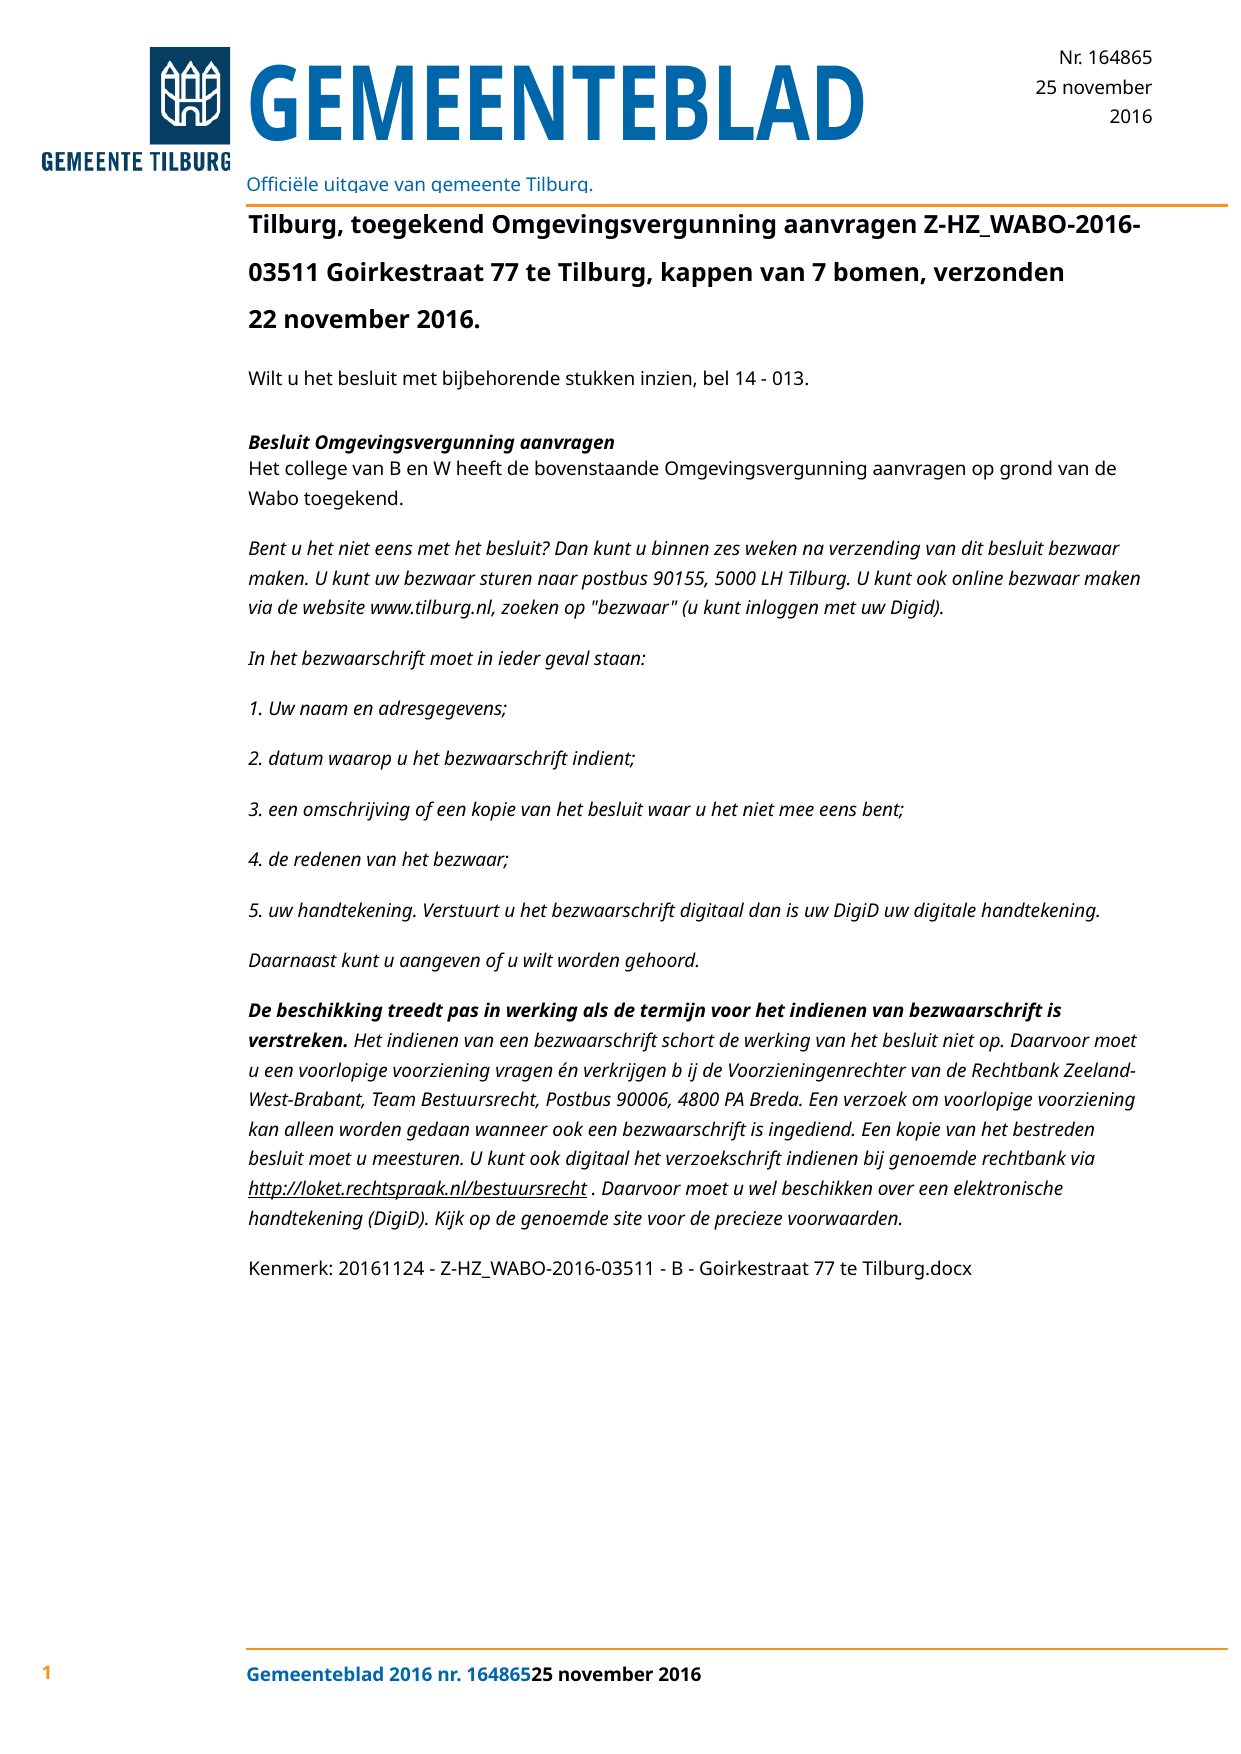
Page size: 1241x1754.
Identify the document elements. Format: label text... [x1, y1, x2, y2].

text Wilt u het besluit met bijbehorende stukken inzien, bel 14 - 013. [248, 366, 1152, 391]
picture [41, 47, 231, 172]
text Besluit Omgevingsvergunning aanvragen [248, 429, 1152, 455]
text De beschikking treedt pas in werking als de termijn voor het indienen van bezwaarschrift is verstreken. Het indienen van een bezwaarschrift schort de werking van het besluit niet op. Daarvoor moet u een voorlopige voorziening vragen én verkrijgen b ij de Voorzieningenrechter van de Rechtbank Zeeland-West-Brabant, Team Bestuursrecht, Postbus 90006, 4800 PA Breda. Een verzoek om voorlopige voorziening kan alleen worden gedaan wanneer ook een bezwaarschrift is ingediend. Een kopie van het bestreden besluit moet u meesturen. U kunt ook digitaal het verzoekschrift indienen bij genoemde rechtbank via http://loket.rechtspraak.nl/bestuursrecht . Daarvoor moet u wel beschikken over een elektronische handtekening (DigiD). Kijk op de genoemde site voor de precieze voorwaarden. [248, 998, 1152, 1231]
text Het college van B en W heeft de bovenstaande Omgevingsvergunning aanvragen op grond van de Wabo toegekend. [248, 455, 1152, 511]
text 5. uw handtekening. Verstuurt u het bezwaarschrift digitaal dan is uw DigiD uw digitale handtekening. [248, 897, 1152, 923]
text Daarnaast kunt u aangeven of u wilt worden gehoord. [248, 947, 1152, 973]
text Kenmerk: 20161124 - Z-HZ_WABO-2016-03511 - B - Goirkestraat 77 te Tilburg.docx [248, 1255, 1152, 1281]
text 2. datum waarop u het bezwaarschrift indient; [248, 746, 1152, 771]
text 3. een omschrijving of een kopie van het besluit waar u het niet mee eens bent; [248, 796, 1152, 822]
text In het bezwaarschrift moet in ieder geval staan: [248, 645, 1152, 671]
text 4. de redenen van het bezwaar; [248, 846, 1152, 872]
text Bent u het niet eens met het besluit? Dan kunt u binnen zes weken na verzending van dit besluit bezwaar maken. U kunt uw bezwaar sturen naar postbus 90155, 5000 LH Tilburg. U kunt ook online bezwaar maken via de website www.tilburg.nl, zoeken op "bezwaar" (u kunt inloggen met uw Digid). [248, 535, 1152, 620]
text 1. Uw naam en adresgegevens; [248, 695, 1152, 721]
text Tilburg, toegekend Omgevingsvergunning aanvragen Z-HZ_WABO-2016-03511 Goirkestraat 77 te Tilburg, kappen van 7 bomen, verzonden 22 november 2016. [248, 207, 1152, 336]
